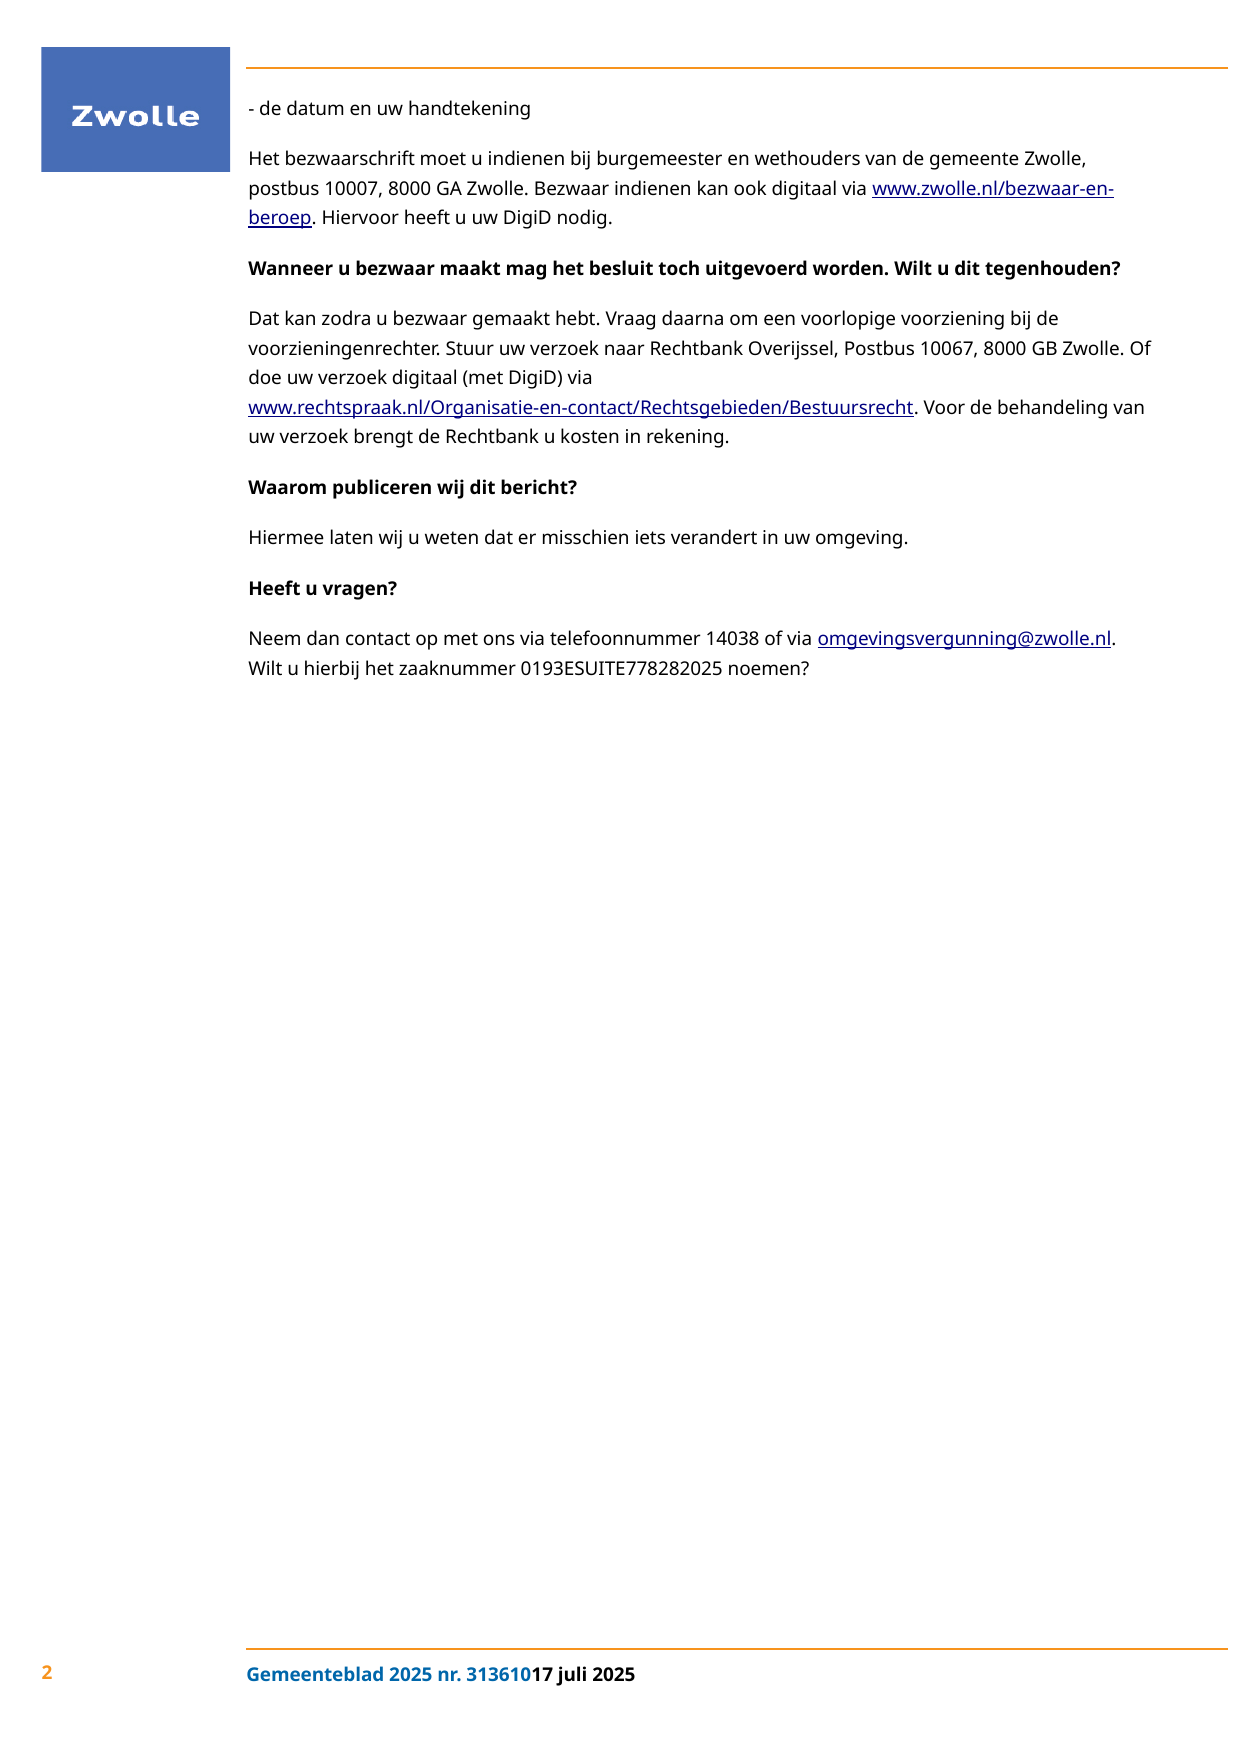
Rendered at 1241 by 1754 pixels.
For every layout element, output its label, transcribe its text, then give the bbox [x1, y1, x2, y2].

text Dat kan zodra u bezwaar gemaakt hebt. Vraag daarna om een voorlopige voorziening bij de voorzieningenrechter. Stuur uw verzoek naar Rechtbank Overijssel, Postbus 10067, 8000 GB Zwolle. Of doe uw verzoek digitaal (met DigiD) via www.rechtspraak.nl/Organisatie-en-contact/Rechtsgebieden/Bestuursrecht. Voor de behandeling van uw verzoek brengt de Rechtbank u kosten in rekening. [248, 305, 1152, 449]
text Het bezwaarschrift moet u indienen bij burgemeester en wethouders van de gemeente Zwolle, postbus 10007, 8000 GA Zwolle. Bezwaar indienen kan ook digitaal via www.zwolle.nl/bezwaar-en-beroep. Hiervoor heeft u uw DigiD nodig. [248, 145, 1152, 230]
text Neem dan contact op met ons via telefoonnummer 14038 of via omgevingsvergunning@zwolle.nl. Wilt u hierbij het zaaknummer 0193ESUITE778282025 noemen? [248, 625, 1152, 681]
text Waarom publiceren wij dit bericht? [248, 474, 1152, 500]
picture [41, 47, 231, 172]
text Heeft u vragen? [248, 575, 1152, 601]
text Hiermee laten wij u weten dat er misschien iets verandert in uw omgeving. [248, 524, 1152, 550]
text Wanneer u bezwaar maakt mag het besluit toch uitgevoerd worden. Wilt u dit tegenhouden? [248, 255, 1152, 281]
text - de datum en uw handtekening [248, 95, 1152, 121]
